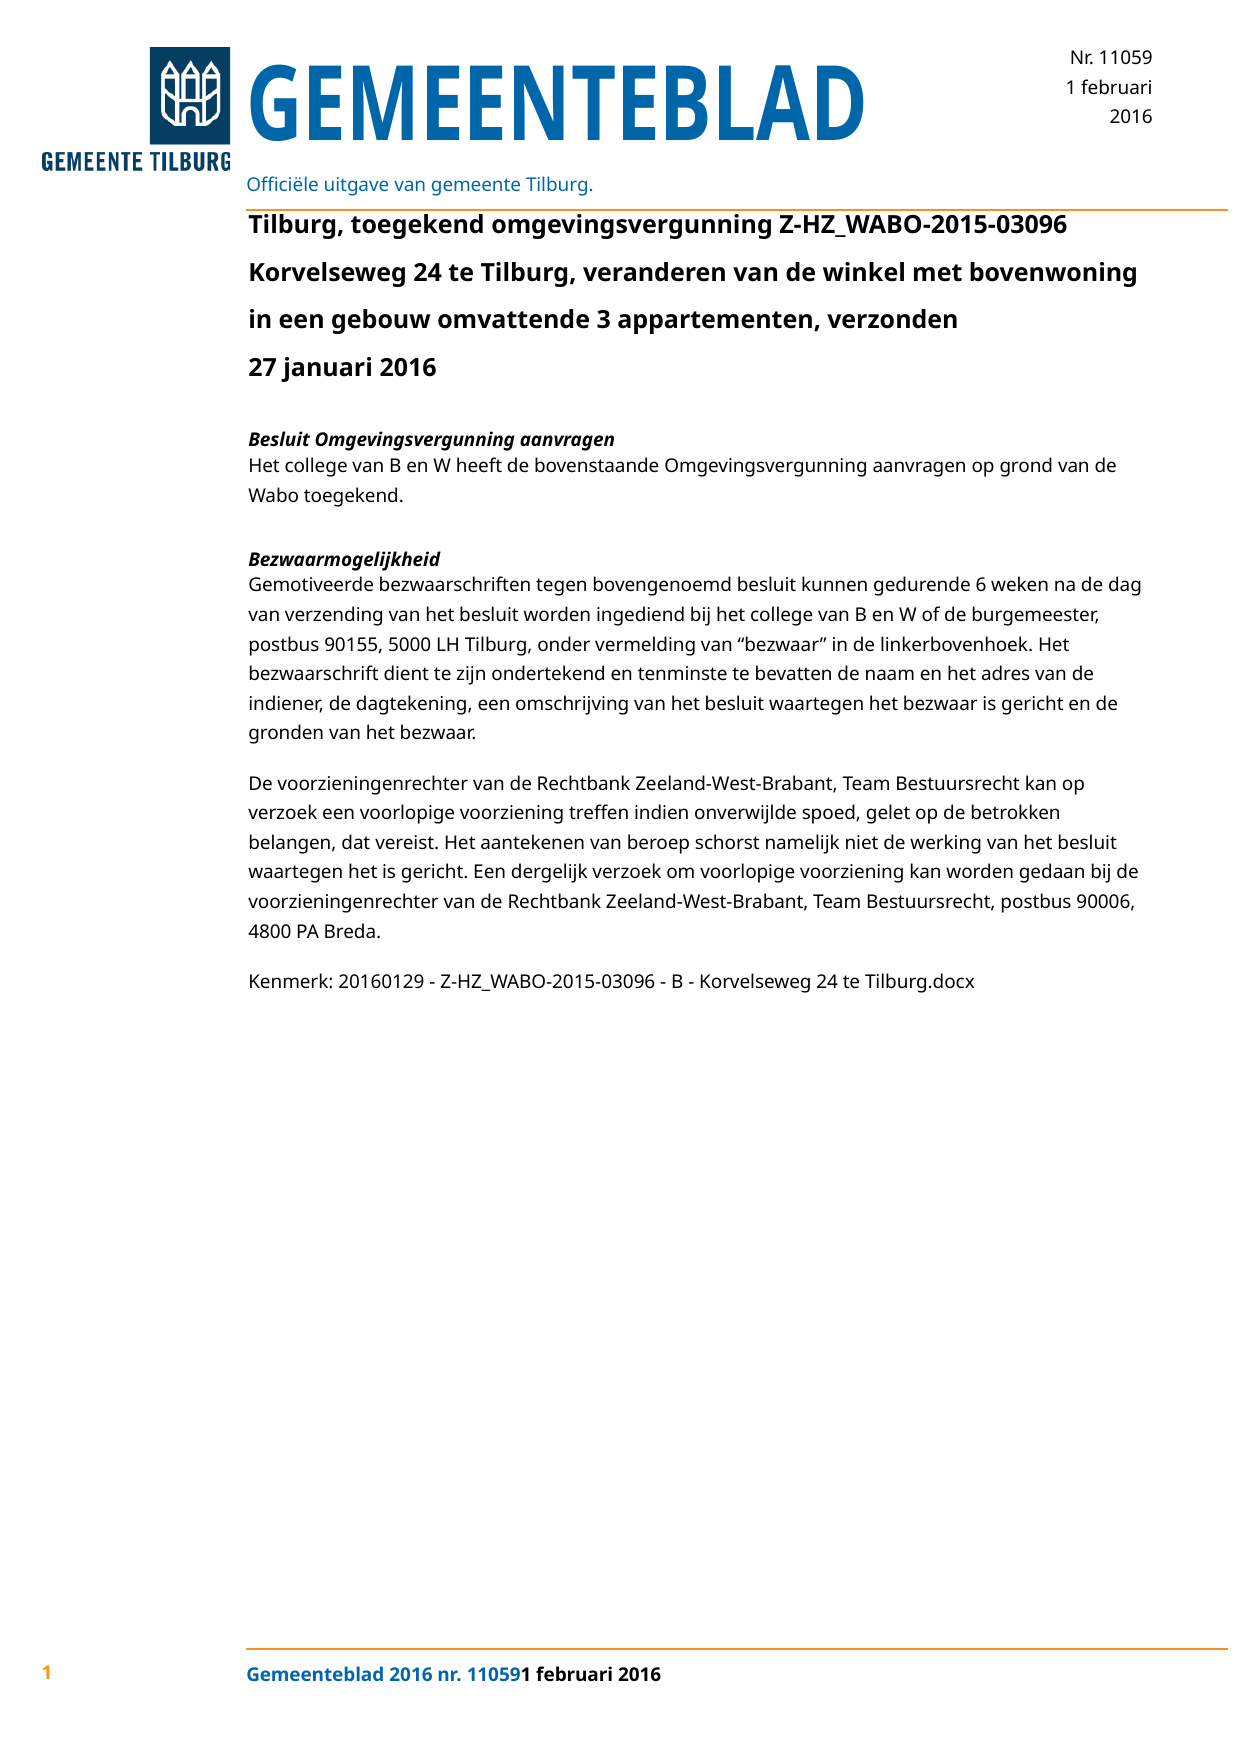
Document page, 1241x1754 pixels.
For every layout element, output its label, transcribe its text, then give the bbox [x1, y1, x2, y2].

text Kenmerk: 20160129 - Z-HZ_WABO-2015-03096 - B - Korvelseweg 24 te Tilburg.docx [248, 968, 1152, 994]
text De voorzieningenrechter van de Rechtbank Zeeland-West-Brabant, Team Bestuursrecht kan op verzoek een voorlopige voorziening treffen indien onverwijlde spoed, gelet op de betrokken belangen, dat vereist. Het aantekenen van beroep schorst namelijk niet de werking van het besluit waartegen het is gericht. Een dergelijk verzoek om voorlopige voorziening kan worden gedaan bij de voorzieningenrechter van de Rechtbank Zeeland-West-Brabant, Team Bestuursrecht, postbus 90006, 4800 PA Breda. [248, 770, 1152, 944]
text Gemotiveerde bezwaarschriften tegen bovengenoemd besluit kunnen gedurende 6 weken na de dag van verzending van het besluit worden ingediend bij het college van B en W of de burgemeester, postbus 90155, 5000 LH Tilburg, onder vermelding van “bezwaar” in de linkerbovenhoek. Het bezwaarschrift dient te zijn ondertekend en tenminste te bevatten de naam en het adres van de indiener, de dagtekening, een omschrijving van het besluit waartegen het bezwaar is gericht en de gronden van het bezwaar. [248, 572, 1152, 745]
text Bezwaarmogelijkheid [248, 546, 1152, 572]
text Besluit Omgevingsvergunning aanvragen [248, 427, 1152, 452]
picture [41, 47, 231, 172]
text Het college van B en W heeft de bovenstaande Omgevingsvergunning aanvragen op grond van de Wabo toegekend. [248, 452, 1152, 508]
text Tilburg, toegekend omgevingsvergunning Z-HZ_WABO-2015-03096 Korvelseweg 24 te Tilburg, veranderen van de winkel met bovenwoning in een gebouw omvattende 3 appartementen, verzonden 27 januari 2016 [248, 211, 1152, 384]
